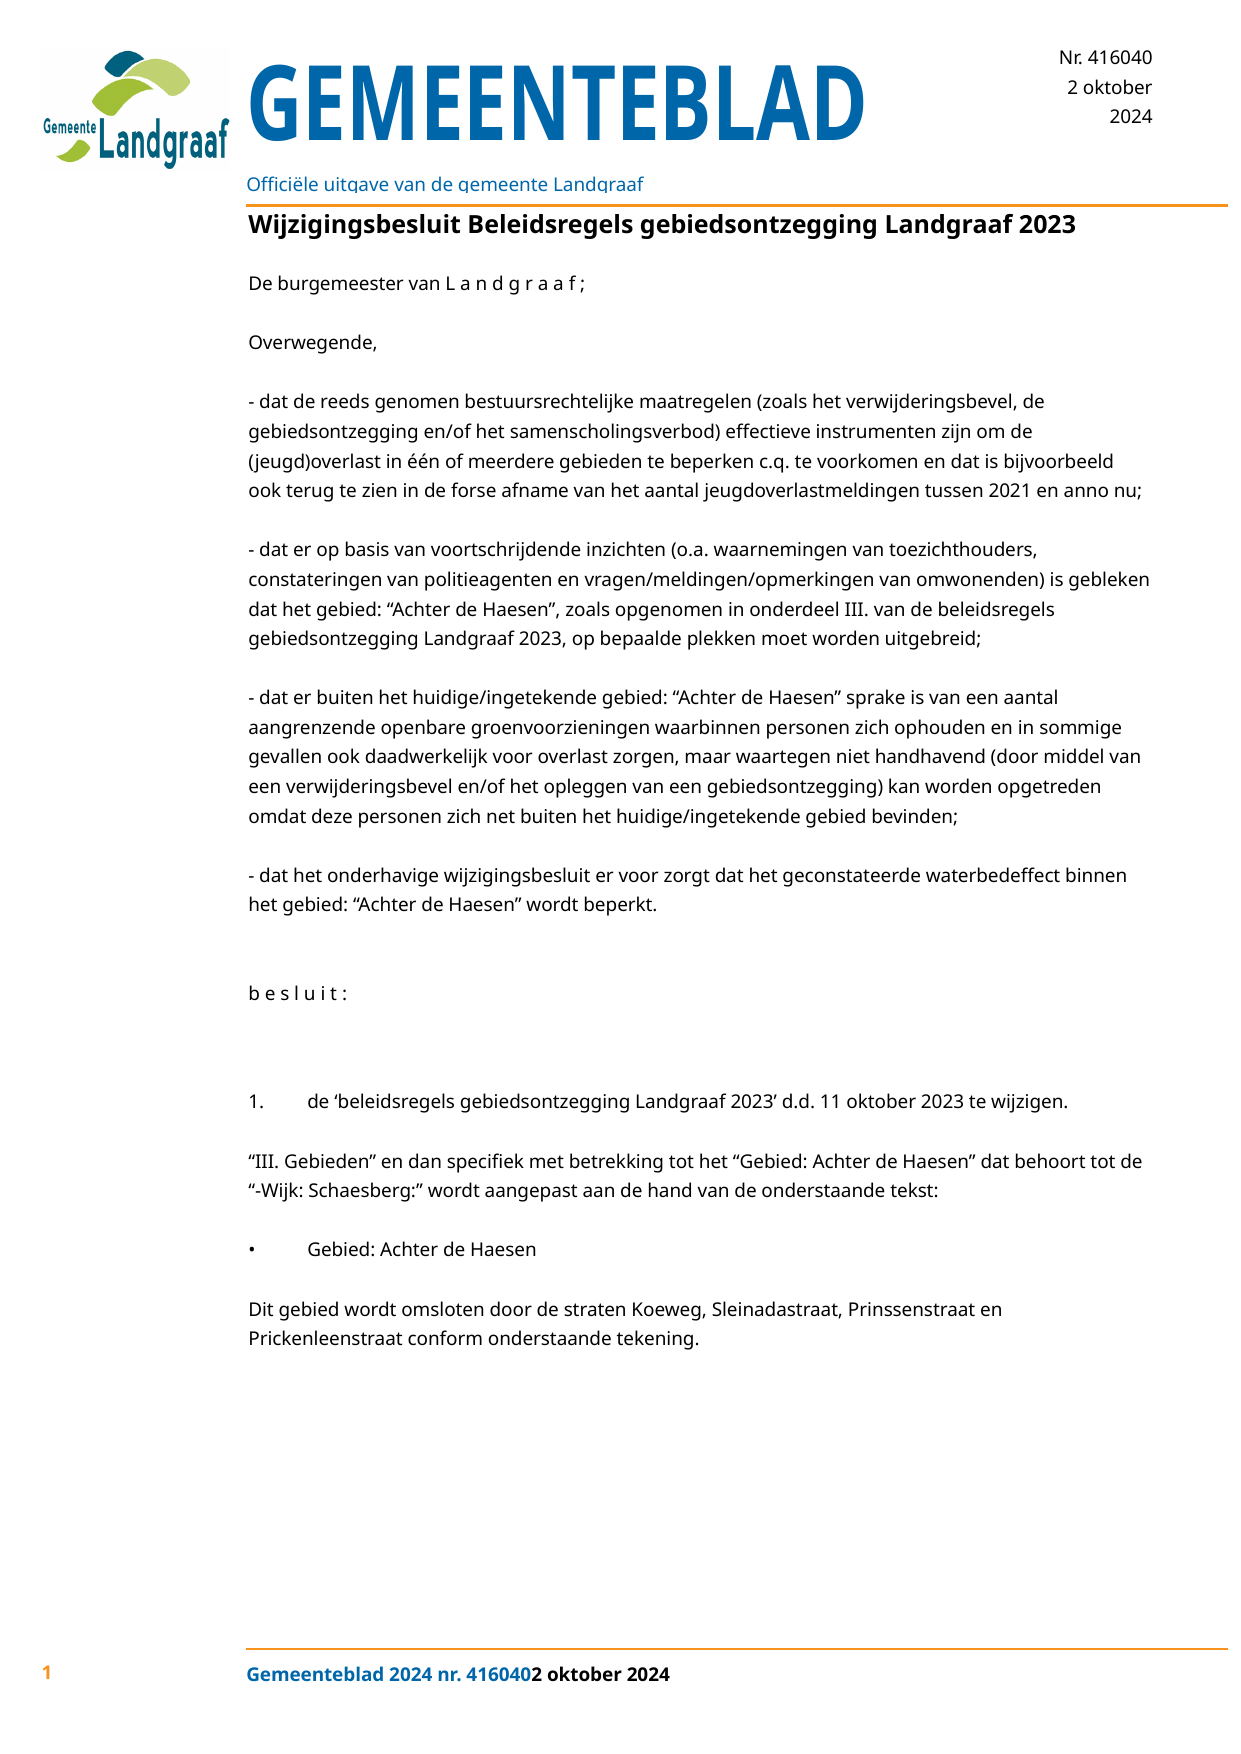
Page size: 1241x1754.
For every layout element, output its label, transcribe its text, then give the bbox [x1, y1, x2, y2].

picture [41, 47, 231, 172]
text - dat er op basis van voortschrijdende inzichten (o.a. waarnemingen van toezichthouders, constateringen van politieagenten en vragen/meldingen/opmerkingen van omwonenden) is gebleken dat het gebied: “Achter de Haesen”, zoals opgenomen in onderdeel III. van de beleidsregels gebiedsontzegging Landgraaf 2023, op bepaalde plekken moet worden uitgebreid; [248, 537, 1152, 651]
list Gebied: Achter de Haesen [248, 1237, 1152, 1262]
text Dit gebied wordt omsloten door de straten Koeweg, Sleinadastraat, Prinssenstraat en Prickenleenstraat conform onderstaande tekening. [248, 1296, 1152, 1351]
text - dat het onderhavige wijzigingsbesluit er voor zorgt dat het geconstateerde waterbedeffect binnen het gebied: “Achter de Haesen” wordt beperkt. [248, 862, 1152, 917]
text - dat de reeds genomen bestuursrechtelijke maatregelen (zoals het verwijderingsbevel, de gebiedsontzegging en/of het samenscholingsverbod) effectieve instrumenten zijn om de (jeugd)overlast in één of meerdere gebieden te beperken c.q. te voorkomen en dat is bijvoorbeeld ook terug te zien in de forse afname van het aantal jeugdoverlastmeldingen tussen 2021 en anno nu; [248, 389, 1152, 503]
text De burgemeester van L a n d g r a a f ; [248, 270, 1152, 296]
text - dat er buiten het huidige/ingetekende gebied: “Achter de Haesen” sprake is van een aantal aangrenzende openbare groenvoorzieningen waarbinnen personen zich ophouden en in sommige gevallen ook daadwerkelijk voor overlast zorgen, maar waartegen niet handhavend (door middel van een verwijderingsbevel en/of het opleggen van een gebiedsontzegging) kan worden opgetreden omdat deze personen zich net buiten het huidige/ingetekende gebied bevinden; [248, 684, 1152, 828]
text “III. Gebieden” en dan specifiek met betrekking tot het “Gebied: Achter de Haesen” dat behoort tot de “-Wijk: Schaesberg:” wordt aangepast aan de hand van de onderstaande tekst: [248, 1148, 1152, 1203]
text b e s l u i t : [248, 980, 1152, 1006]
text Wijzigingsbesluit Beleidsregels gebiedsontzegging Landgraaf 2023 [248, 207, 1152, 241]
list de ‘beleidsregels gebiedsontzegging Landgraaf 2023’ d.d. 11 oktober 2023 te wijzigen. [248, 1089, 1152, 1114]
text Overwegende, [248, 329, 1152, 355]
